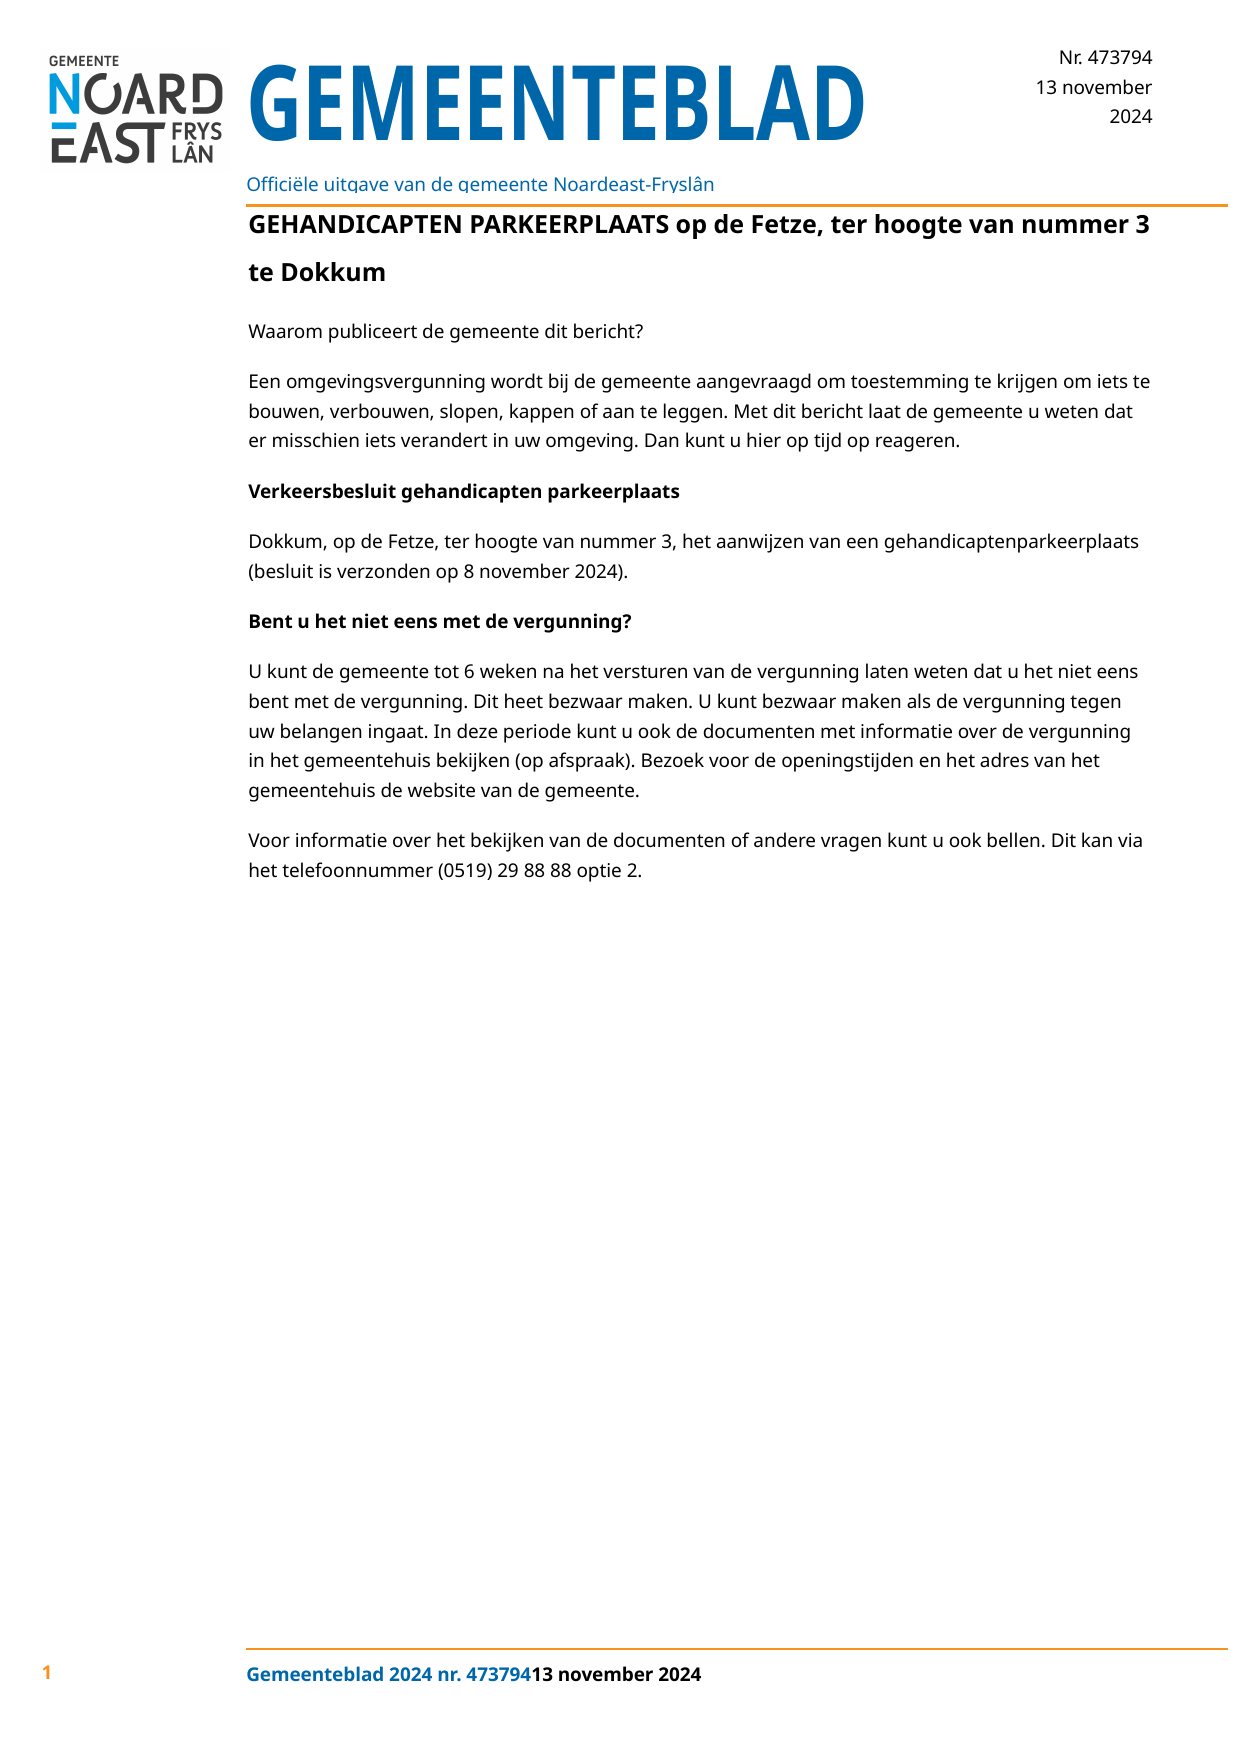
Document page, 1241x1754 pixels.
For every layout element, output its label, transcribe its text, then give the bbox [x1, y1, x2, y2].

text Verkeersbesluit gehandicapten parkeerplaats [248, 478, 1152, 504]
text Bent u het niet eens met de vergunning? [248, 608, 1152, 634]
text U kunt de gemeente tot 6 weken na het versturen van de vergunning laten weten dat u het niet eens bent met de vergunning. Dit heet bezwaar maken. U kunt bezwaar maken als de vergunning tegen uw belangen ingaat. In deze periode kunt u ook de documenten met informatie over de vergunning in het gemeentehuis bekijken (op afspraak). Bezoek voor de openingstijden en het adres van het gemeentehuis de website van de gemeente. [248, 659, 1152, 803]
text GEHANDICAPTEN PARKEERPLAATS op de Fetze, ter hoogte van nummer 3 te Dokkum [248, 207, 1152, 288]
text Een omgevingsvergunning wordt bij de gemeente aangevraagd om toestemming te krijgen om iets te bouwen, verbouwen, slopen, kappen of aan te leggen. Met dit bericht laat de gemeente u weten dat er misschien iets verandert in uw omgeving. Dan kunt u hier op tijd op reageren. [248, 368, 1152, 453]
text Waarom publiceert de gemeente dit bericht? [248, 318, 1152, 344]
text Dokkum, op de Fetze, ter hoogte van nummer 3, het aanwijzen van een gehandicaptenparkeerplaats (besluit is verzonden op 8 november 2024). [248, 528, 1152, 584]
text Voor informatie over het bekijken van de documenten of andere vragen kunt u ook bellen. Dit kan via het telefoonnummer (0519) 29 88 88 optie 2. [248, 827, 1152, 883]
picture [41, 47, 231, 172]
